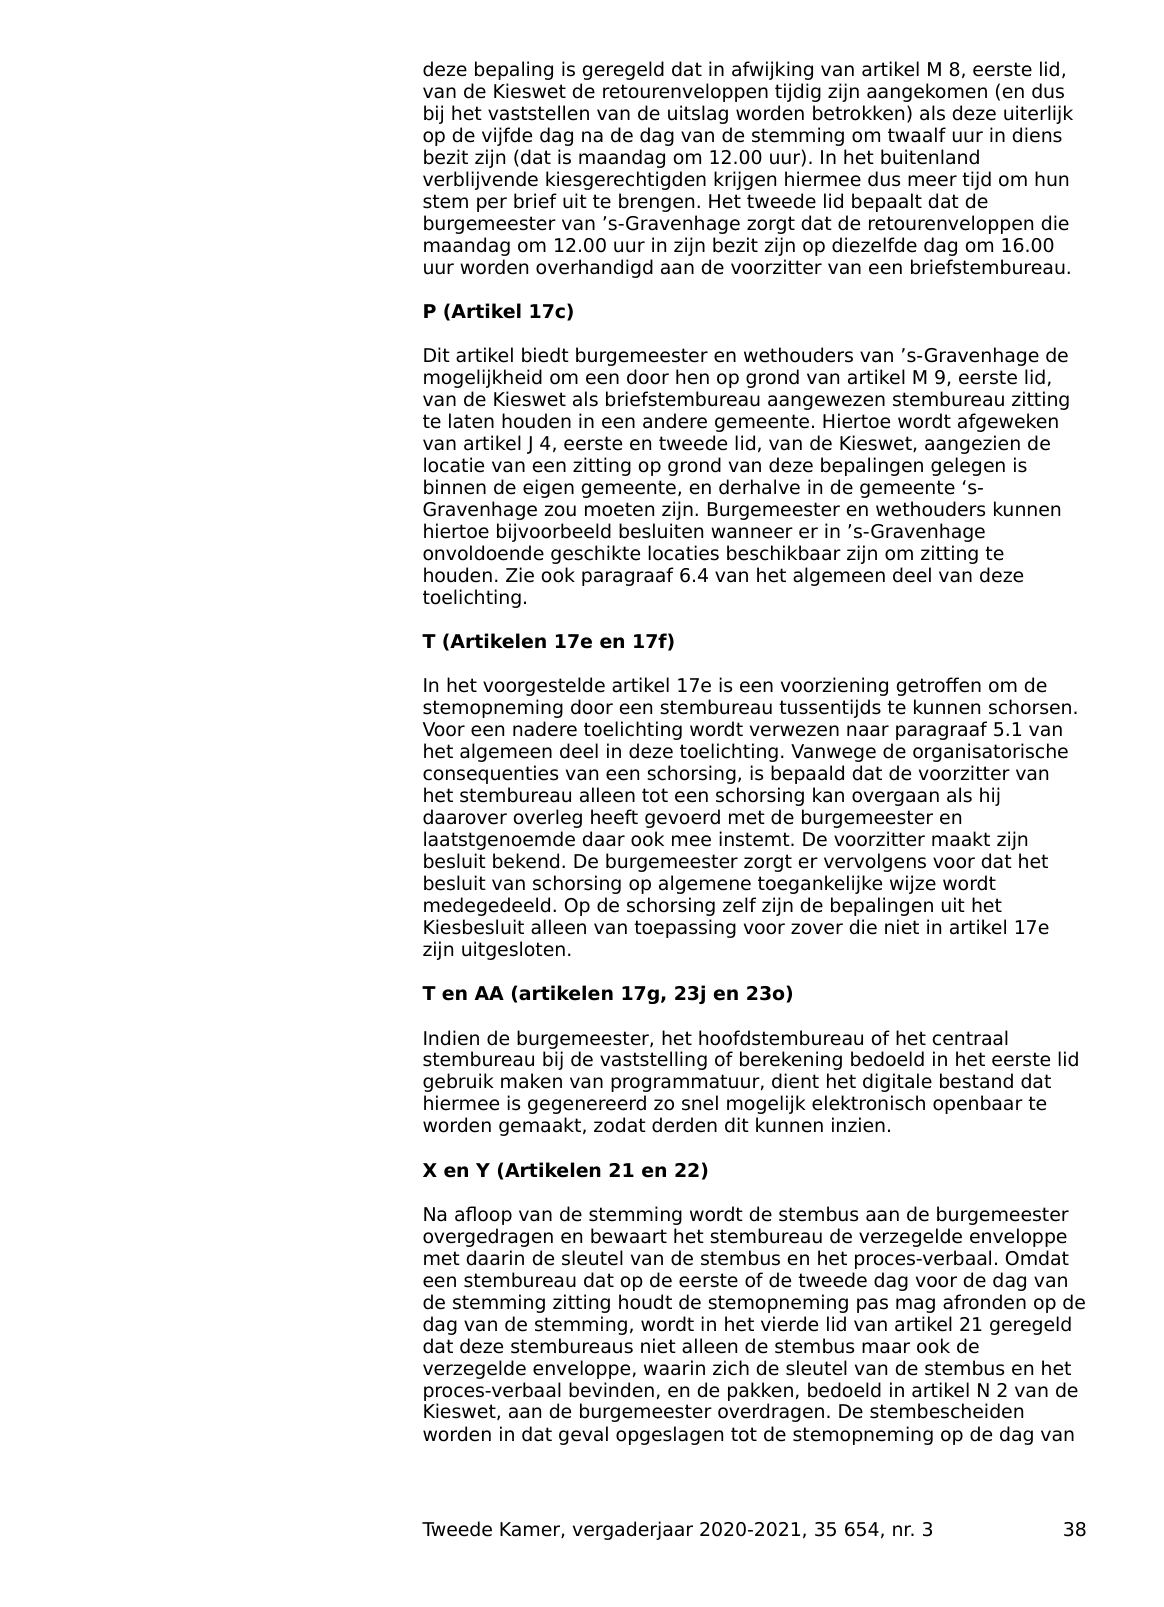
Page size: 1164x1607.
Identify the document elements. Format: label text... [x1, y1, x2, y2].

text Dit artikel biedt burgemeester en wethouders van ’s-Gravenhage de mogelijkheid om een door hen op grond van artikel M 9, eerste lid, van de Kieswet als briefstembureau aangewezen stembureau zitting te laten houden in een andere gemeente. Hiertoe wordt afgeweken van artikel J 4, eerste en tweede lid, van de Kieswet, aangezien de locatie van een zitting op grond van deze bepalingen gelegen is binnen de eigen gemeente, en derhalve in de gemeente ‘s-Gravenhage zou moeten zijn. Burgemeester en wethouders kunnen hiertoe bijvoorbeeld besluiten wanneer er in ’s-Gravenhage onvoldoende geschikte locaties beschikbaar zijn om zitting te houden. Zie ook paragraaf 6.4 van het algemeen deel van deze toelichting. [422, 345, 1087, 609]
text In het voorgestelde artikel 17e is een voorziening getroffen om de stemopneming door een stembureau tussentijds te kunnen schorsen. Voor een nadere toelichting wordt verwezen naar paragraaf 5.1 van het algemeen deel in deze toelichting. Vanwege de organisatorische consequenties van een schorsing, is bepaald dat de voorzitter van het stembureau alleen tot een schorsing kan overgaan als hij daarover overleg heeft gevoerd met de burgemeester en laatstgenoemde daar ook mee instemt. De voorzitter maakt zijn besluit bekend. De burgemeester zorgt er vervolgens voor dat het besluit van schorsing op algemene toegankelijke wijze wordt medegedeeld. Op de schorsing zelf zijn de bepalingen uit het Kiesbesluit alleen van toepassing voor zover die niet in artikel 17e zijn uitgesloten. [422, 675, 1087, 961]
text deze bepaling is geregeld dat in afwijking van artikel M 8, eerste lid, van de Kieswet de retourenveloppen tijdig zijn aangekomen (en dus bij het vaststellen van de uitslag worden betrokken) als deze uiterlijk op de vijfde dag na de dag van de stemming om twaalf uur in diens bezit zijn (dat is maandag om 12.00 uur). In het buitenland verblijvende kiesgerechtigden krijgen hiermee dus meer tijd om hun stem per brief uit te brengen. Het tweede lid bepaalt dat de burgemeester van ’s-Gravenhage zorgt dat de retourenveloppen die maandag om 12.00 uur in zijn bezit zijn op diezelfde dag om 16.00 uur worden overhandigd aan de voorzitter van een briefstembureau. [422, 59, 1087, 279]
text Na afloop van de stemming wordt de stembus aan de burgemeester overgedragen en bewaart het stembureau de verzegelde enveloppe met daarin de sleutel van de stembus en het proces-verbaal. Omdat een stembureau dat op de eerste of de tweede dag voor de dag van de stemming zitting houdt de stemopneming pas mag afronden op de dag van de stemming, wordt in het vierde lid van artikel 21 geregeld dat deze stembureaus niet alleen de stembus maar ook de verzegelde enveloppe, waarin zich de sleutel van de stembus en het proces-verbaal bevinden, en de pakken, bedoeld in artikel N 2 van de Kieswet, aan de burgemeester overdragen. De stembescheiden worden in dat geval opgeslagen tot de stemopneming op de dag van [422, 1204, 1087, 1445]
text Indien de burgemeester, het hoofdstembureau of het centraal stembureau bij de vaststelling of berekening bedoeld in het eerste lid gebruik maken van programmatuur, dient het digitale bestand dat hiermee is gegenereerd zo snel mogelijk elektronisch openbaar te worden gemaakt, zodat derden dit kunnen inzien. [422, 1027, 1087, 1137]
subtitle X en Y (Artikelen 21 en 22) [422, 1159, 1087, 1181]
subtitle T (Artikelen 17e en 17f) [422, 631, 1087, 653]
subtitle P (Artikel 17c) [422, 301, 1087, 323]
subtitle T en AA (artikelen 17g, 23j en 23o) [422, 983, 1087, 1005]
